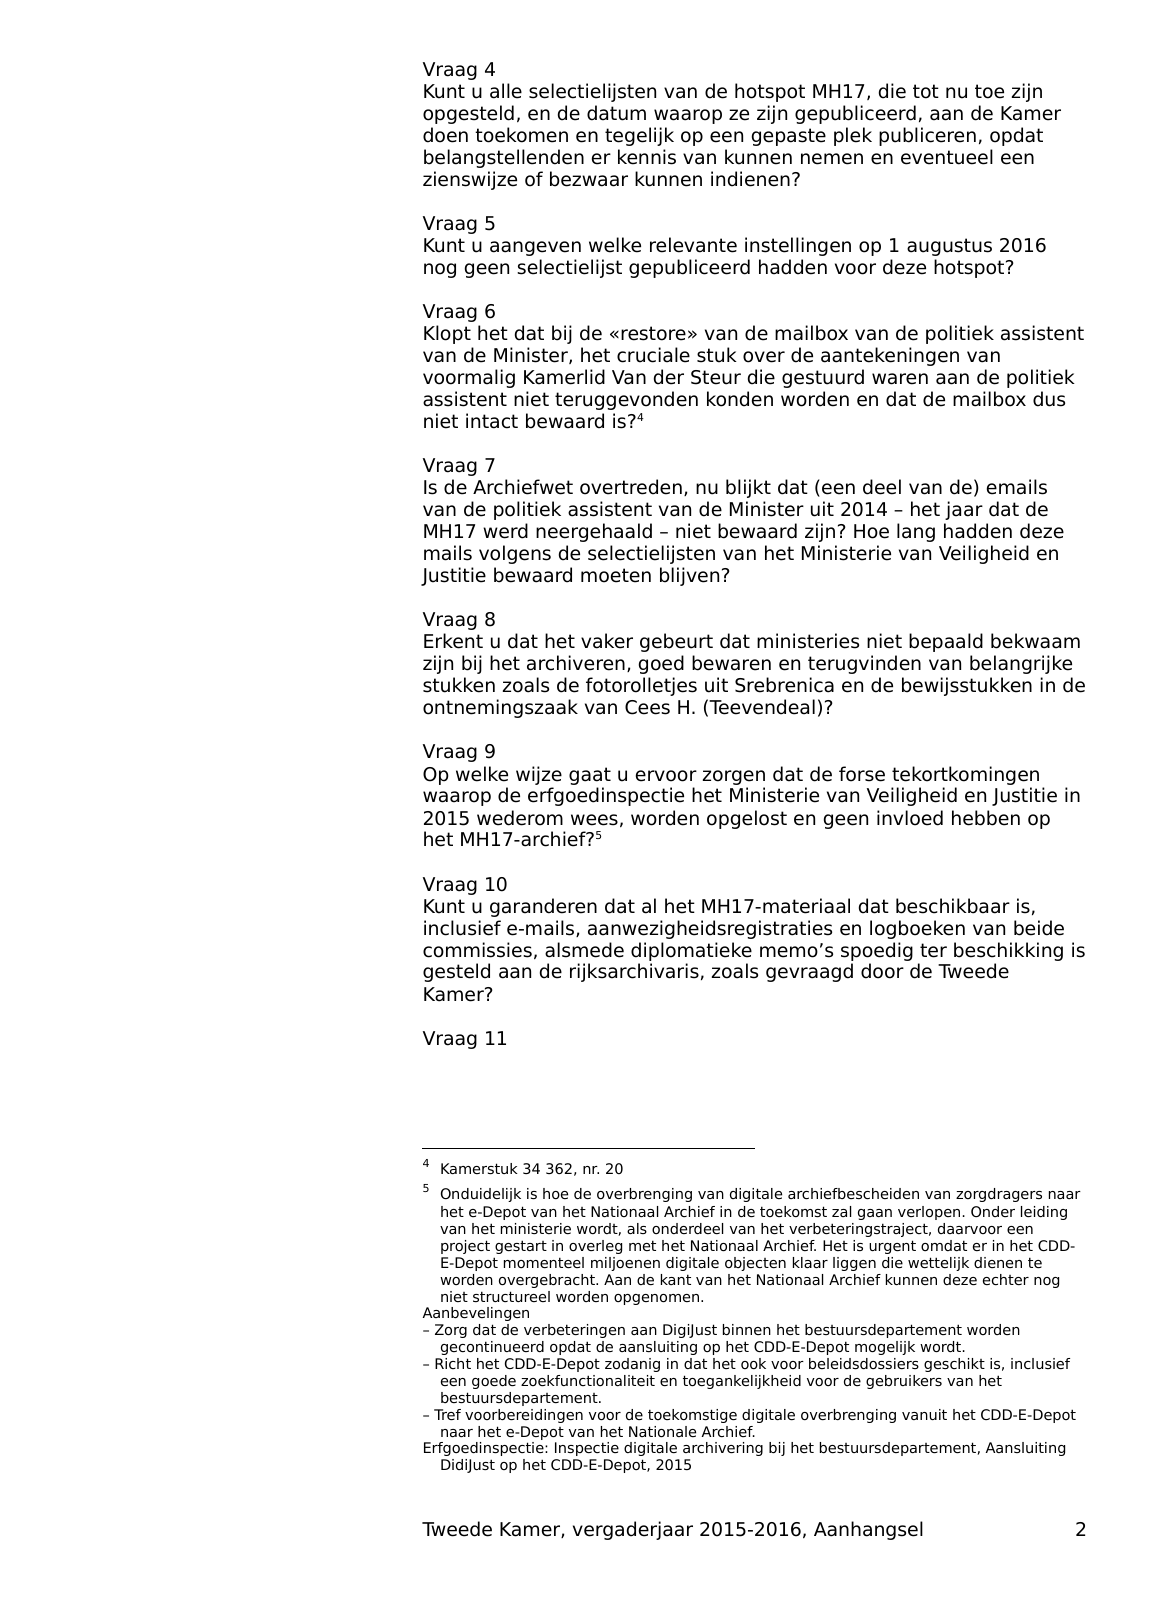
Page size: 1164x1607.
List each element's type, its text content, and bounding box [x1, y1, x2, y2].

text Vraag 6 [422, 301, 1087, 323]
text Kunt u garanderen dat al het MH17-materiaal dat beschikbaar is, inclusief e-mails, aanwezigheidsregistraties en logboeken van beide commissies, alsmede diplomatieke memo’s spoedig ter beschikking is gesteld aan de rijksarchivaris, zoals gevraagd door de Tweede Kamer? [422, 896, 1087, 1005]
text Vraag 4 [422, 59, 1087, 81]
text Vraag 7 [422, 455, 1087, 477]
text Vraag 5 [422, 213, 1087, 235]
text Erkent u dat het vaker gebeurt dat ministeries niet bepaald bekwaam zijn bij het archiveren, goed bewaren en terugvinden van belangrijke stukken zoals de fotorolletjes uit Srebrenica en de bewijsstukken in de ontnemingszaak van Cees H. (Teevendeal)? [422, 631, 1087, 719]
text Erfgoedinspectie: Inspectie digitale archivering bij het bestuursdepartement, Aansluiting DidiJust op het CDD-E-Depot, 2015 [422, 1441, 1087, 1474]
text Op welke wijze gaat u ervoor zorgen dat de forse tekortkomingen waarop de erfgoedinspectie het Ministerie van Veiligheid en Justitie in 2015 wederom wees, worden opgelost en geen invloed hebben op het MH17-archief? [422, 763, 1087, 851]
text Onduidelijk is hoe de overbrenging van digitale archiefbescheiden van zorgdragers naar het e-Depot van het Nationaal Archief in de toekomst zal gaan verlopen. Onder leiding van het ministerie wordt, als onderdeel van het verbeteringstraject, daarvoor een project gestart in overleg met het Nationaal Archief. Het is urgent omdat er in het CDD-E-Depot momenteel miljoenen digitale objecten klaar liggen die wettelijk dienen te worden overgebracht. Aan de kant van het Nationaal Archief kunnen deze echter nog niet structureel worden opgenomen. [422, 1182, 1087, 1306]
text Vraag 10 [422, 873, 1087, 896]
text – Richt het CDD-E-Depot zodanig in dat het ook voor beleidsdossiers geschikt is, inclusief een goede zoekfunctionaliteit en toegankelijkheid voor de gebruikers van het bestuursdepartement. [422, 1356, 1087, 1407]
text Klopt het dat bij de «restore» van de mailbox van de politiek assistent van de Minister, het cruciale stuk over de aantekeningen van voormalig Kamerlid Van der Steur die gestuurd waren aan de politiek assistent niet teruggevonden konden worden en dat de mailbox dus niet intact bewaard is? [422, 323, 1087, 433]
text Vraag 11 [422, 1028, 1087, 1049]
text Vraag 8 [422, 609, 1087, 631]
text – Zorg dat de verbeteringen aan DigiJust binnen het bestuursdepartement worden gecontinueerd opdat de aansluiting op het CDD-E-Depot mogelijk wordt. [422, 1322, 1087, 1356]
text Kunt u alle selectielijsten van de hotspot MH17, die tot nu toe zijn opgesteld, en de datum waarop ze zijn gepubliceerd, aan de Kamer doen toekomen en tegelijk op een gepaste plek publiceren, opdat belangstellenden er kennis van kunnen nemen en eventueel een zienswijze of bezwaar kunnen indienen? [422, 81, 1087, 191]
text Is de Archiefwet overtreden, nu blijkt dat (een deel van de) emails van de politiek assistent van de Minister uit 2014 – het jaar dat de MH17 werd neergehaald – niet bewaard zijn? Hoe lang hadden deze mails volgens de selectielijsten van het Ministerie van Veiligheid en Justitie bewaard moeten blijven? [422, 477, 1087, 587]
text Kunt u aangeven welke relevante instellingen op 1 augustus 2016 nog geen selectielijst gepubliceerd hadden voor deze hotspot? [422, 235, 1087, 279]
text Aanbevelingen [422, 1306, 1087, 1322]
text – Tref voorbereidingen voor de toekomstige digitale overbrenging vanuit het CDD-E-Depot naar het e-Depot van het Nationale Archief. [422, 1407, 1087, 1441]
text Vraag 9 [422, 741, 1087, 763]
text Kamerstuk 34 362, nr. 20 [422, 1157, 1087, 1179]
